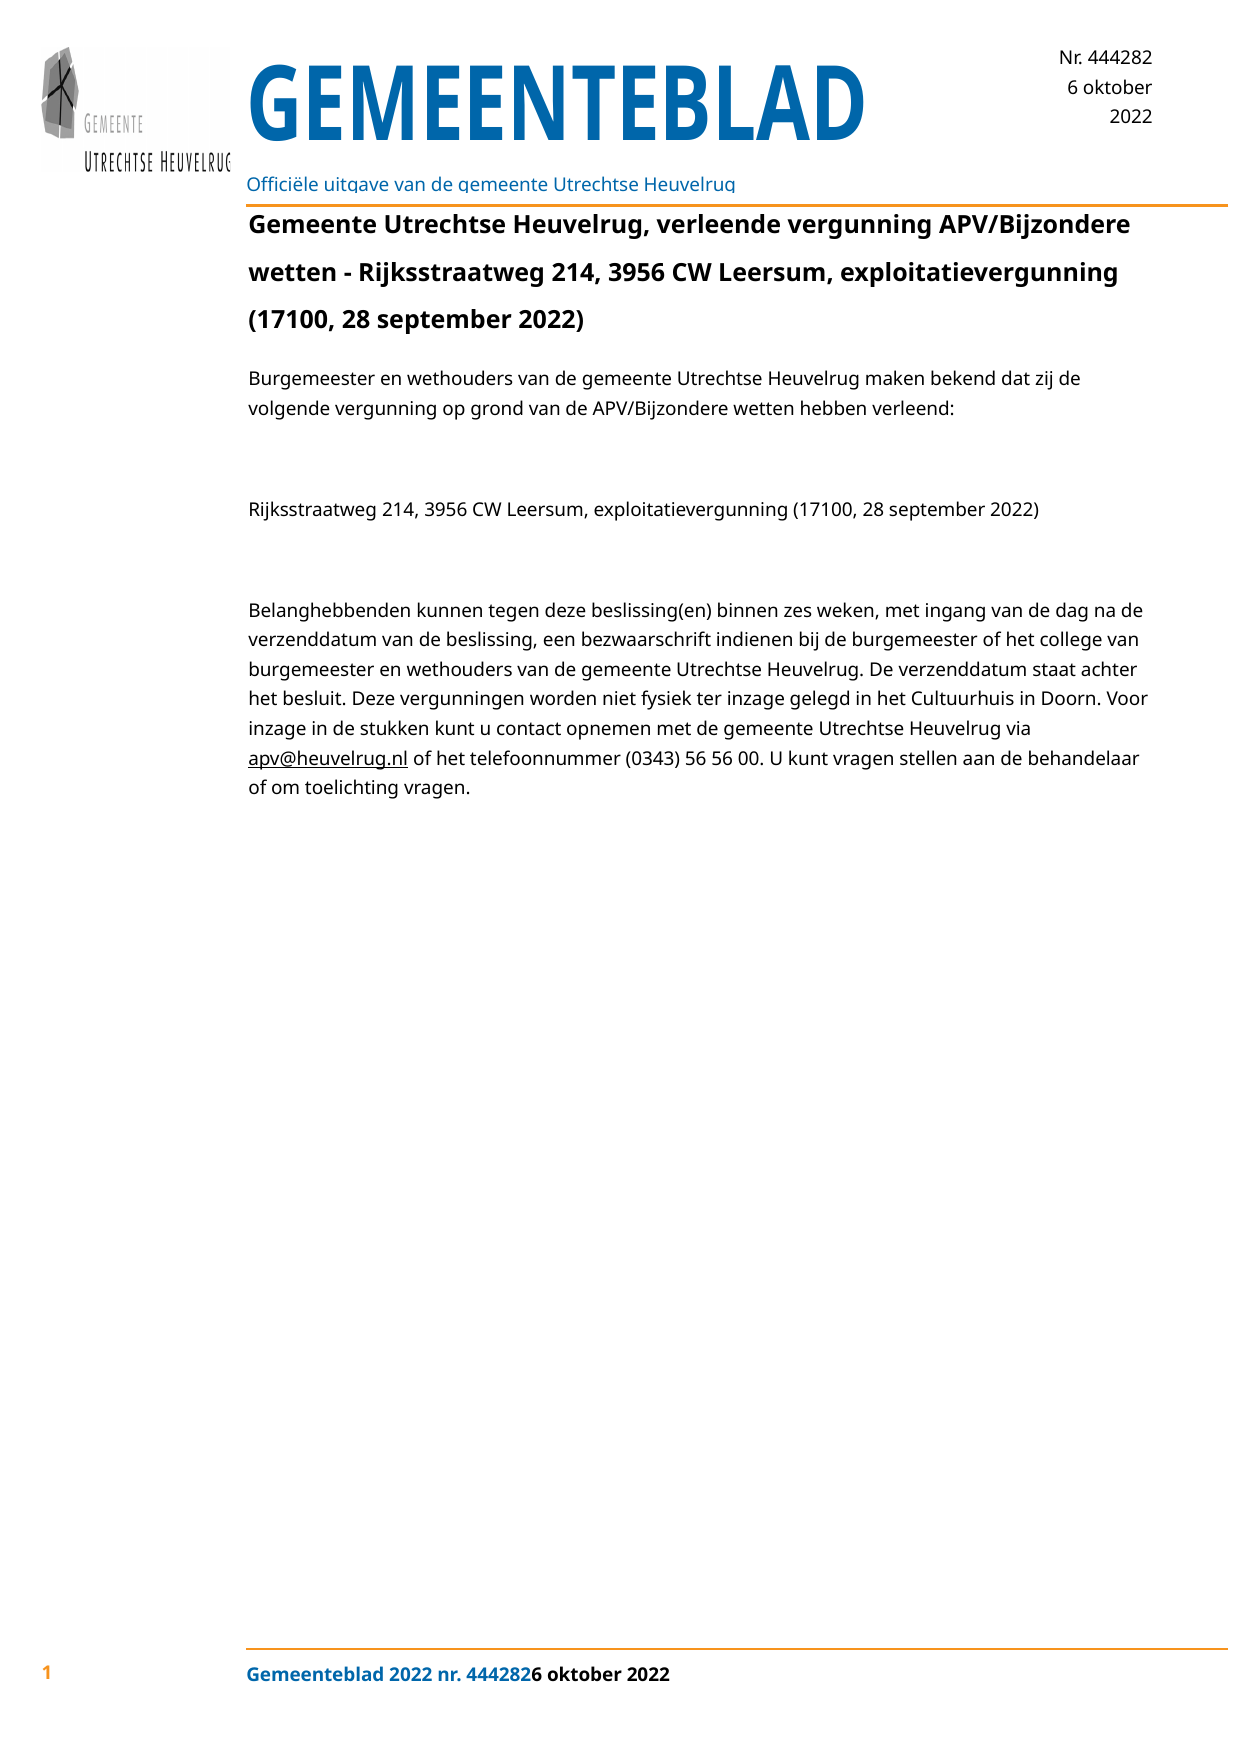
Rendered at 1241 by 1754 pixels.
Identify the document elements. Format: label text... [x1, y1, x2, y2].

text Burgemeester en wethouders van de gemeente Utrechtse Heuvelrug maken bekend dat zij de volgende vergunning op grond van de APV/Bijzondere wetten hebben verleend: [248, 366, 1152, 421]
picture [41, 47, 231, 172]
text Gemeente Utrechtse Heuvelrug, verleende vergunning APV/Bijzondere wetten - Rijksstraatweg 214, 3956 CW Leersum, exploitatievergunning (17100, 28 september 2022) [248, 207, 1152, 336]
text Belanghebbenden kunnen tegen deze beslissing(en) binnen zes weken, met ingang van de dag na de verzenddatum van de beslissing, een bezwaarschrift indienen bij de burgemeester of het college van burgemeester en wethouders van de gemeente Utrechtse Heuvelrug. De verzenddatum staat achter het besluit. Deze vergunningen worden niet fysiek ter inzage gelegd in het Cultuurhuis in Doorn. Voor inzage in de stukken kunt u contact opnemen met de gemeente Utrechtse Heuvelrug via apv@heuvelrug.nl of het telefoonnummer (0343) 56 56 00. U kunt vragen stellen aan de behandelaar of om toelichting vragen. [248, 597, 1152, 800]
text Rijksstraatweg 214, 3956 CW Leersum, exploitatievergunning (17100, 28 september 2022) [248, 496, 1152, 522]
